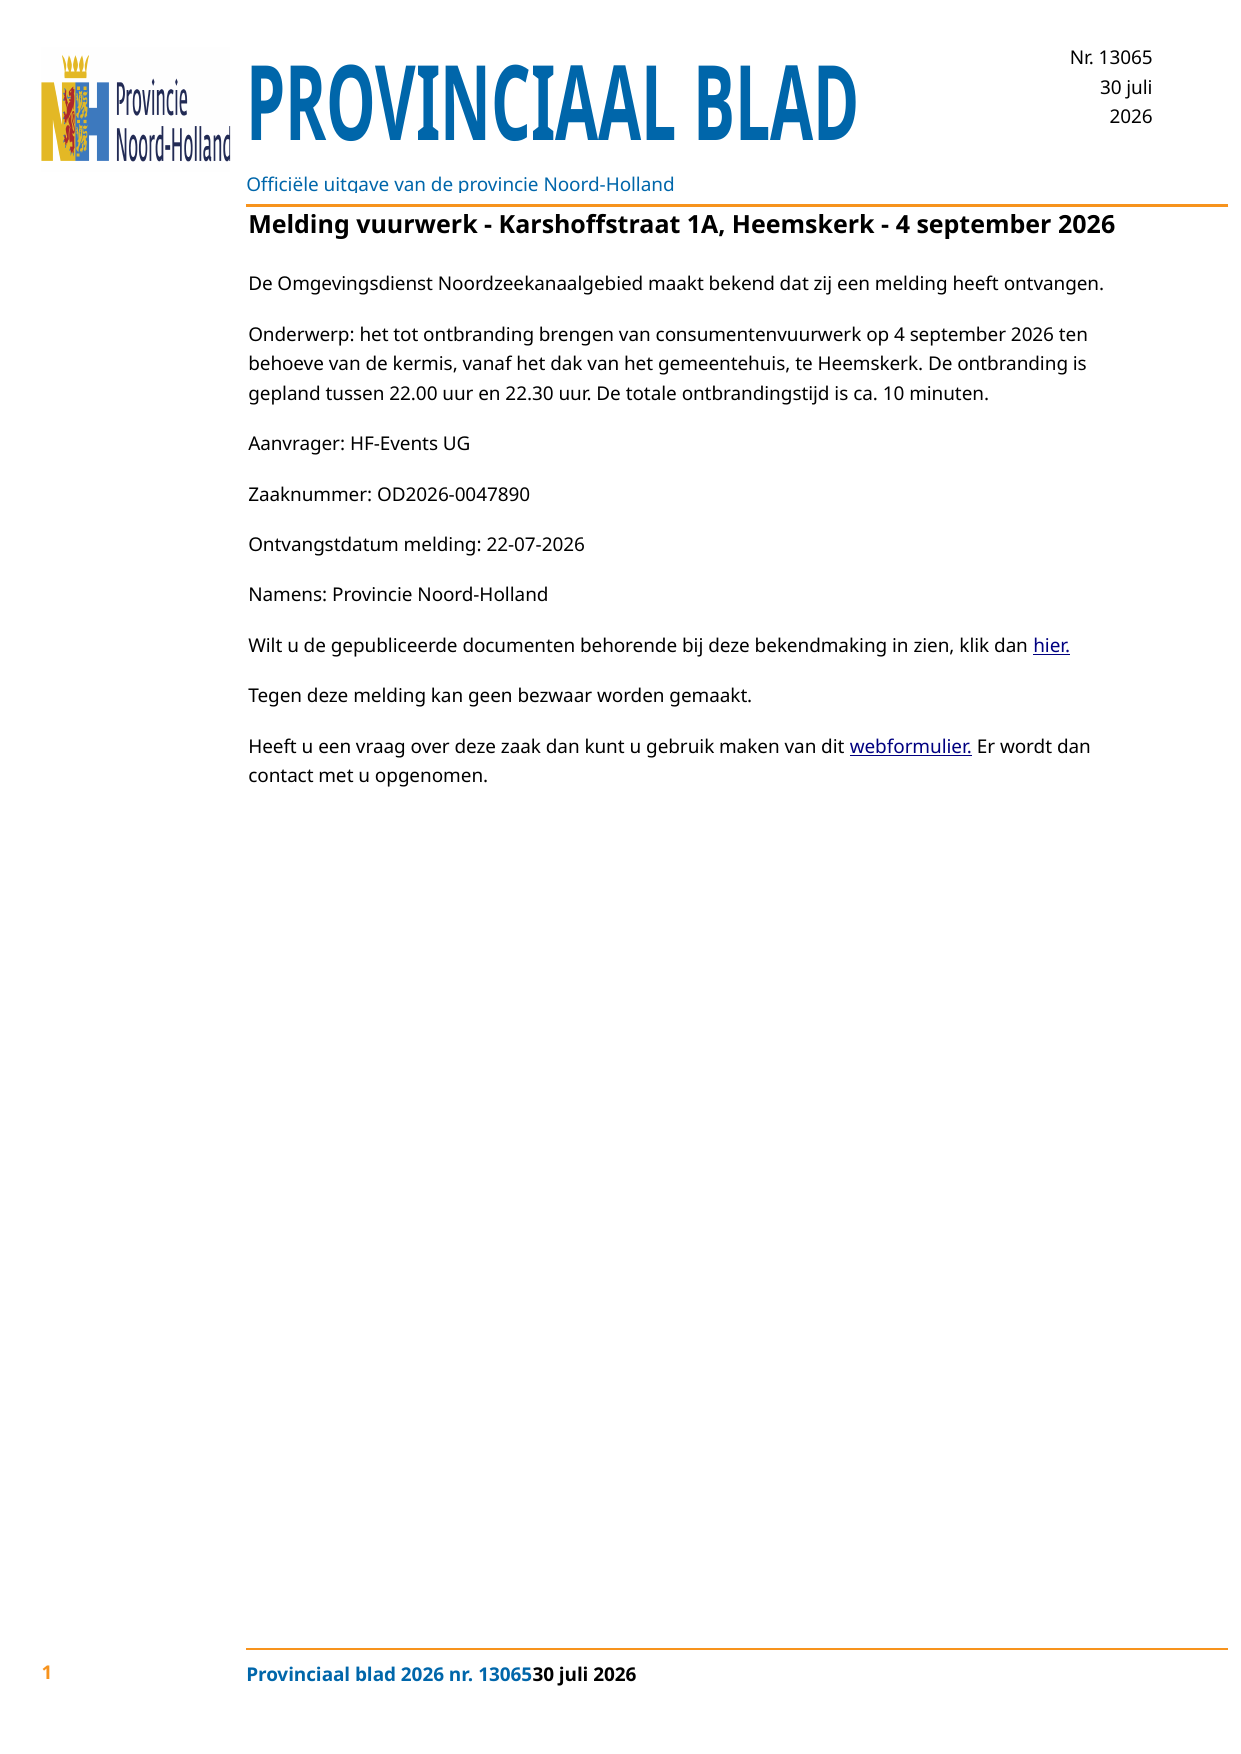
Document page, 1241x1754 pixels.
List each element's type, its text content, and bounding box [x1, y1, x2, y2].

text De Omgevingsdienst Noordzeekanaalgebied maakt bekend dat zij een melding heeft ontvangen. [248, 270, 1152, 296]
text Zaaknummer: OD2026-0047890 [248, 481, 1152, 506]
text Heeft u een vraag over deze zaak dan kunt u gebruik maken van dit webformulier. Er wordt dan contact met u opgenomen. [248, 733, 1152, 788]
picture [41, 47, 231, 172]
text Onderwerp: het tot ontbranding brengen van consumentenvuurwerk op 4 september 2026 ten behoeve van de kermis, vanaf het dak van het gemeentehuis, te Heemskerk. De ontbranding is gepland tussen 22.00 uur en 22.30 uur. De totale ontbrandingstijd is ca. 10 minuten. [248, 321, 1152, 406]
text Wilt u de gepubliceerde documenten behorende bij deze bekendmaking in zien, klik dan hier. [248, 632, 1152, 658]
text Melding vuurwerk - Karshoffstraat 1A, Heemskerk - 4 september 2026 [248, 207, 1152, 241]
text Tegen deze melding kan geen bezwaar worden gemaakt. [248, 682, 1152, 708]
text Namens: Provincie Noord-Holland [248, 582, 1152, 607]
text Ontvangstdatum melding: 22-07-2026 [248, 531, 1152, 557]
text Aanvrager: HF-Events UG [248, 430, 1152, 456]
